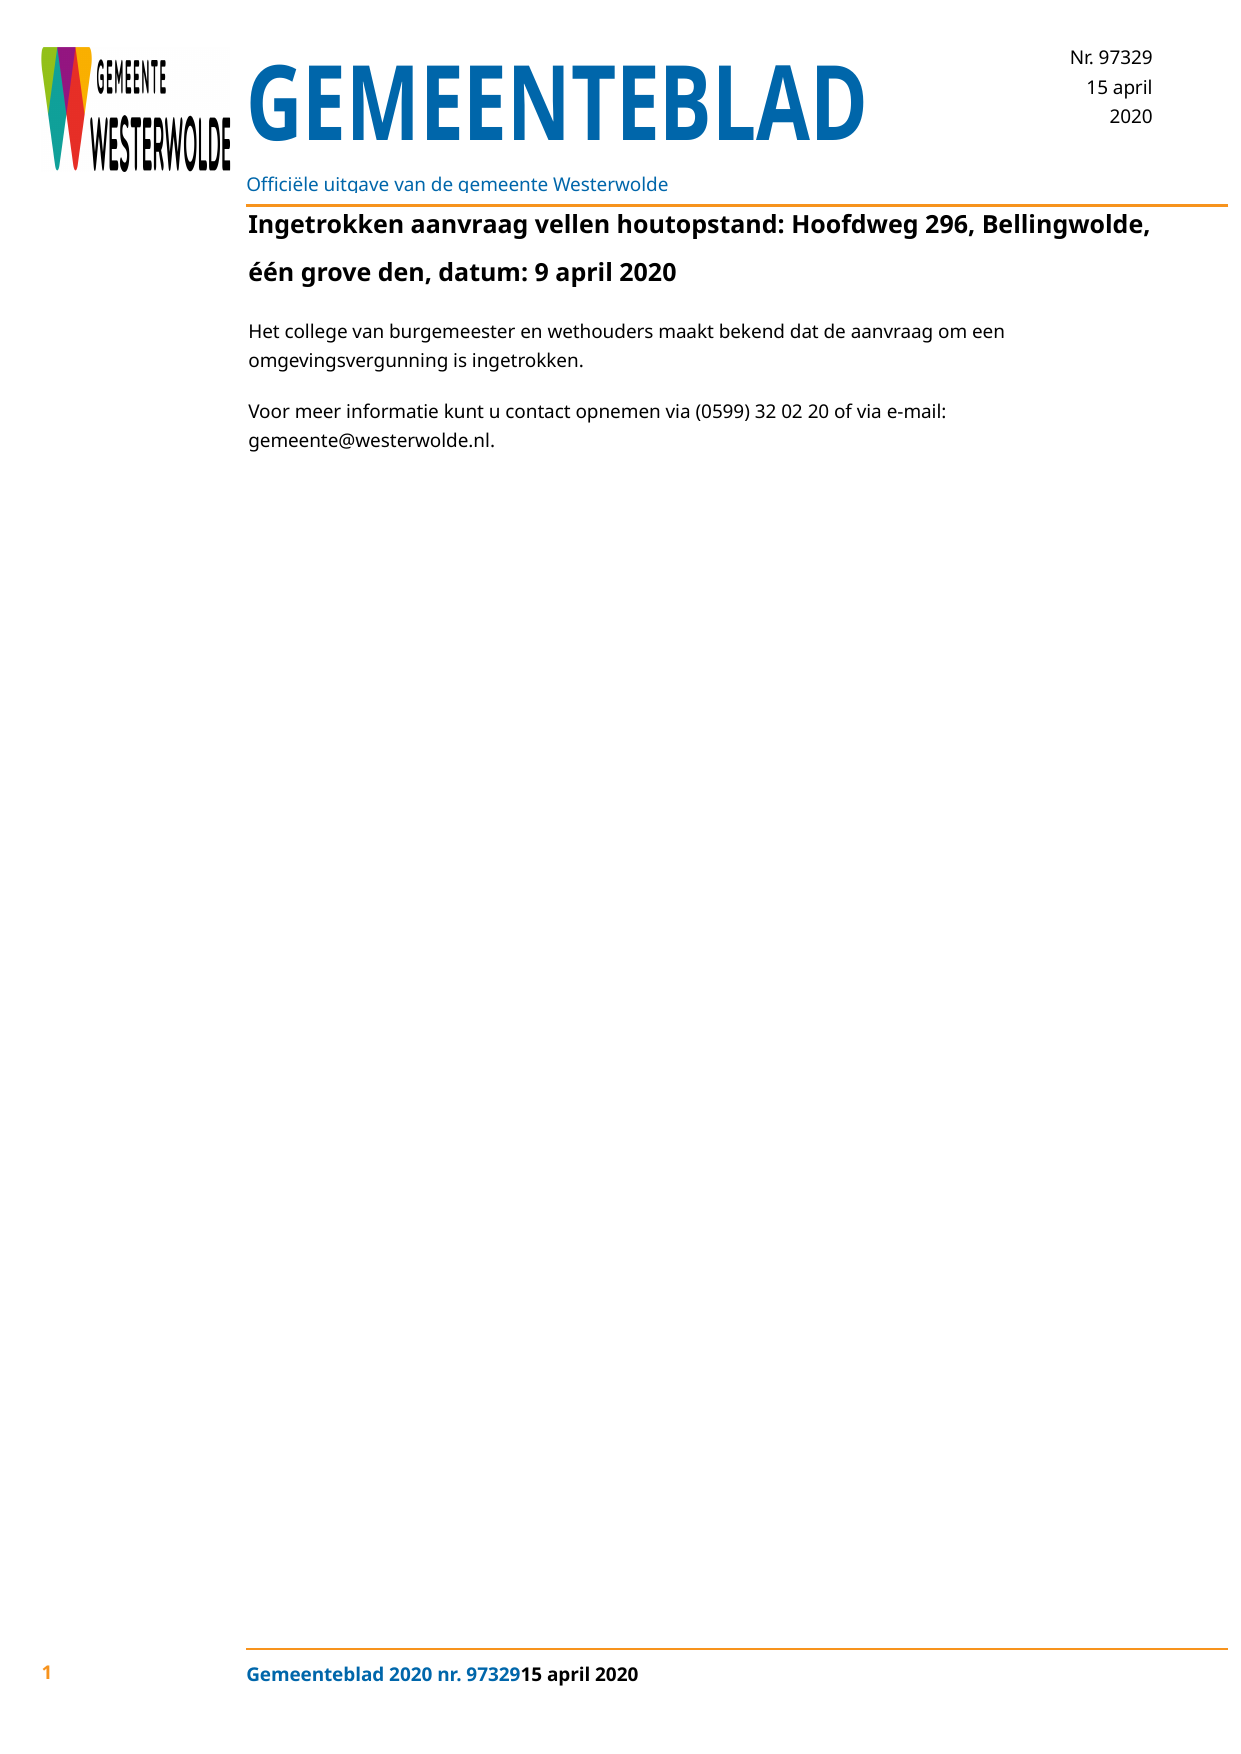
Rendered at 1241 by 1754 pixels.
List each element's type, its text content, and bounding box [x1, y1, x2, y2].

text Ingetrokken aanvraag vellen houtopstand: Hoofdweg 296, Bellingwolde, één grove den, datum: 9 april 2020 [248, 207, 1152, 288]
picture [41, 47, 231, 172]
text Het college van burgemeester en wethouders maakt bekend dat de aanvraag om een omgevingsvergunning is ingetrokken. [248, 318, 1152, 373]
text Voor meer informatie kunt u contact opnemen via (0599) 32 02 20 of via e-mail: gemeente@westerwolde.nl. [248, 398, 1152, 453]
